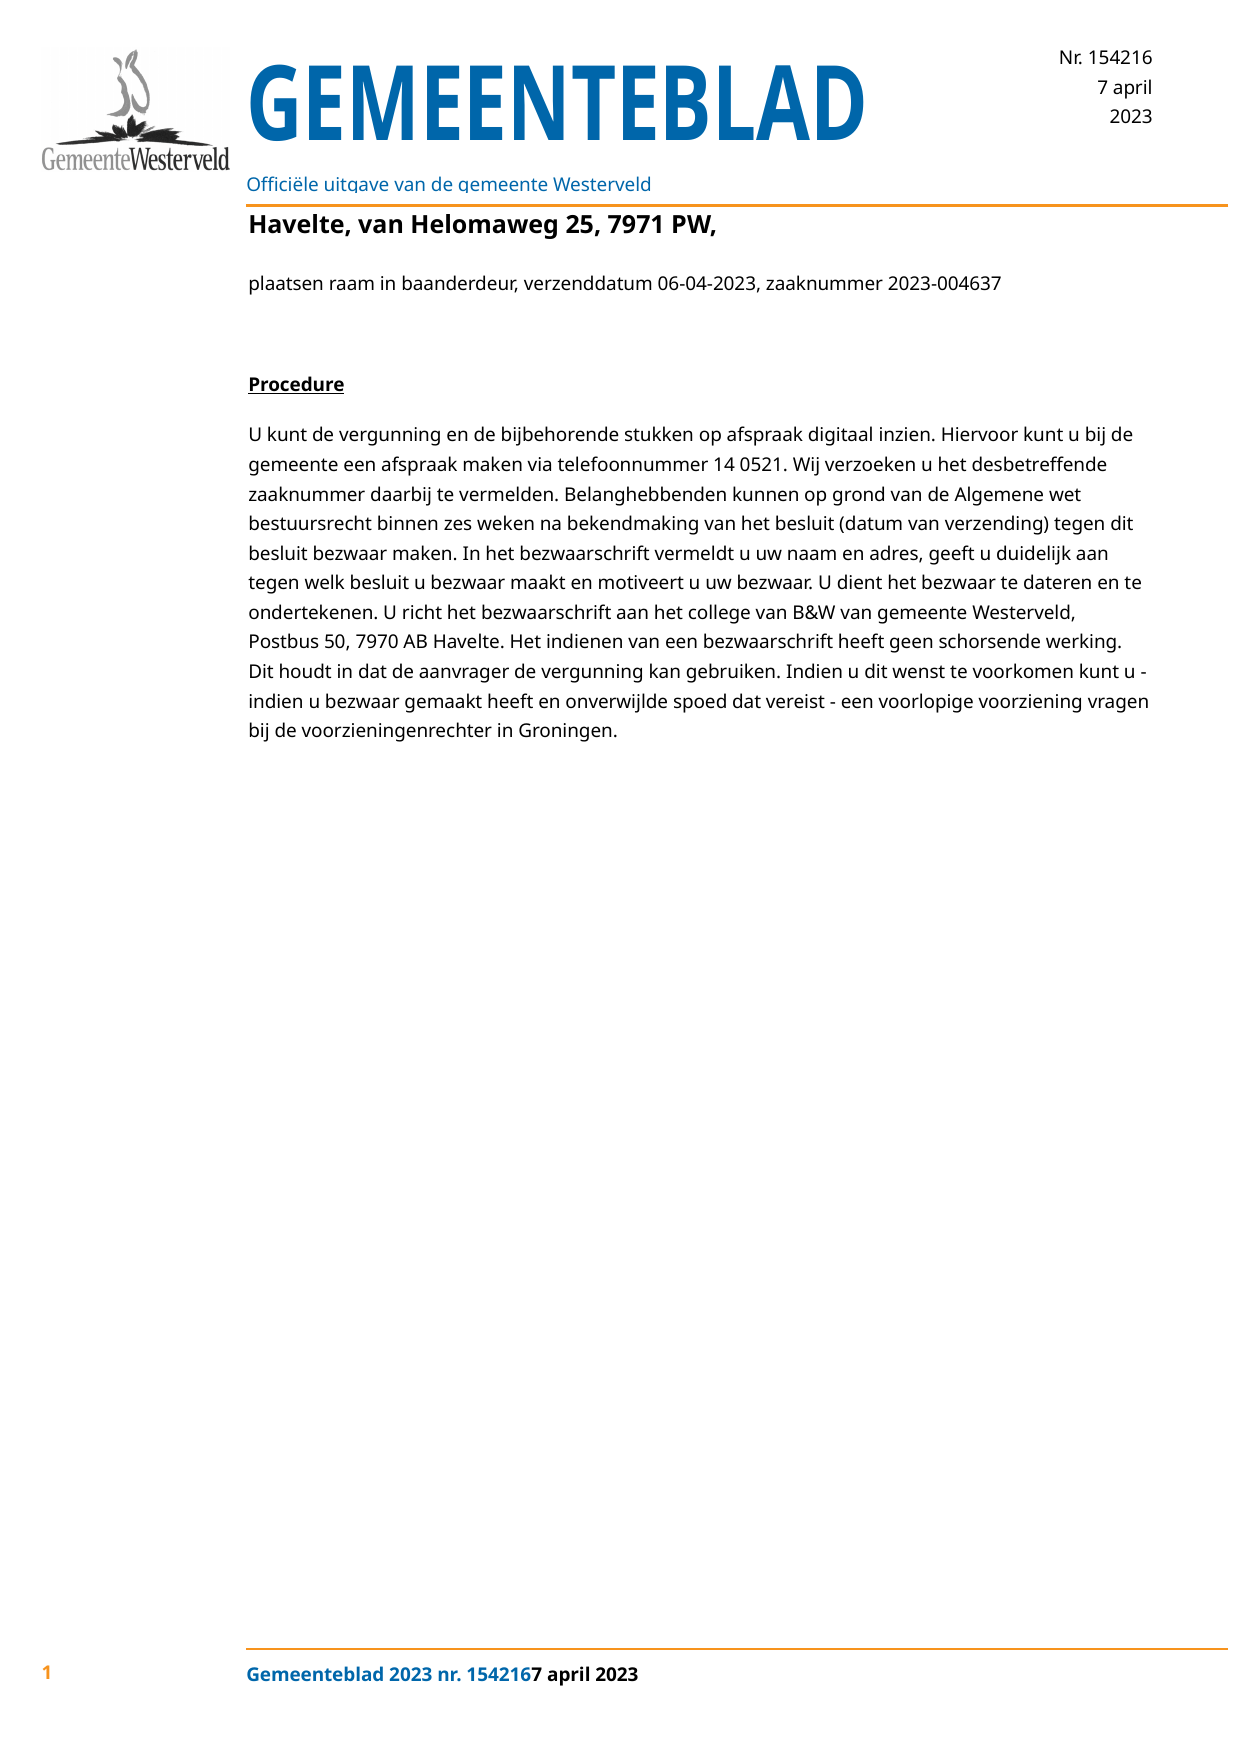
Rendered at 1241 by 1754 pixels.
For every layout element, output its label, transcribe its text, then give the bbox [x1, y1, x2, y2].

text plaatsen raam in baanderdeur, verzenddatum 06-04-2023, zaaknummer 2023-004637 [248, 270, 1152, 296]
text Havelte, van Helomaweg 25, 7971 PW, [248, 207, 1152, 241]
text Procedure [248, 371, 1152, 397]
picture [41, 47, 231, 172]
text U kunt de vergunning en de bijbehorende stukken op afspraak digitaal inzien. Hiervoor kunt u bij de gemeente een afspraak maken via telefoonnummer 14 0521. Wij verzoeken u het desbetreffende zaaknummer daarbij te vermelden. Belanghebbenden kunnen op grond van de Algemene wet bestuursrecht binnen zes weken na bekendmaking van het besluit (datum van verzending) tegen dit besluit bezwaar maken. In het bezwaarschrift vermeldt u uw naam en adres, geeft u duidelijk aan tegen welk besluit u bezwaar maakt en motiveert u uw bezwaar. U dient het bezwaar te dateren en te ondertekenen. U richt het bezwaarschrift aan het college van B&W van gemeente Westerveld, Postbus 50, 7970 AB Havelte. Het indienen van een bezwaarschrift heeft geen schorsende werking. Dit houdt in dat de aanvrager de vergunning kan gebruiken. Indien u dit wenst te voorkomen kunt u - indien u bezwaar gemaakt heeft en onverwijlde spoed dat vereist - een voorlopige voorziening vragen bij de voorzieningenrechter in Groningen. [248, 422, 1152, 743]
